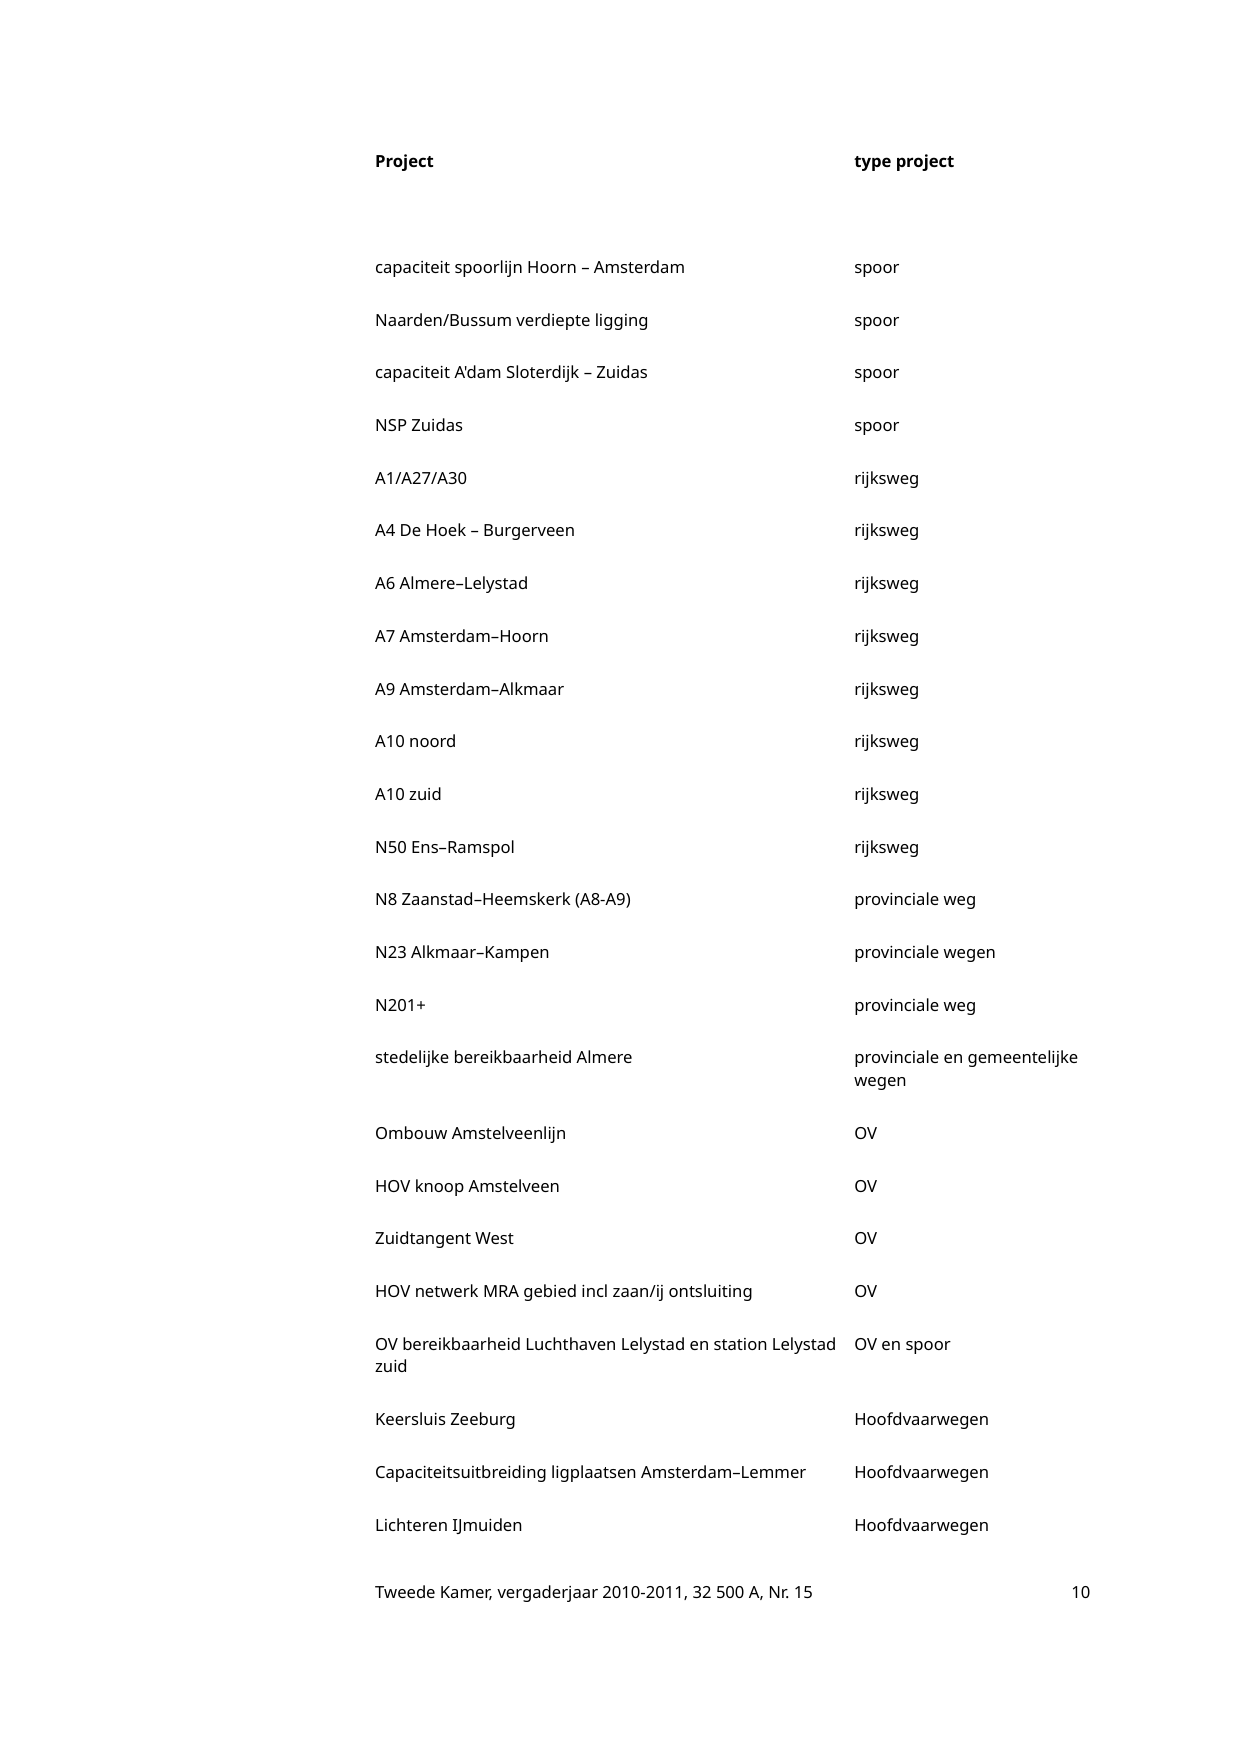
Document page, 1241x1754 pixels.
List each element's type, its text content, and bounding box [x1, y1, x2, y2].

table_cell provinciale weg [854, 993, 1090, 1046]
table_cell A10 zuid [375, 783, 854, 835]
table_cell [854, 203, 1090, 255]
table_cell N50 Ens–Ramspol [375, 835, 854, 888]
table_cell OV [854, 1227, 1090, 1279]
table_cell stedelijke bereikbaarheid Almere [375, 1046, 854, 1121]
table_header Project [375, 150, 854, 203]
table_cell rijksweg [854, 677, 1090, 730]
table_cell A10 noord [375, 730, 854, 782]
table_cell A1/A27/A30 [375, 466, 854, 519]
table_cell OV [854, 1280, 1090, 1332]
table_cell N8 Zaanstad–Heemskerk (A8-A9) [375, 888, 854, 941]
table_header type project [854, 150, 1090, 203]
table_cell OV [854, 1174, 1090, 1227]
table_cell rijksweg [854, 835, 1090, 888]
table_cell A6 Almere–Lelystad [375, 572, 854, 624]
table_cell rijksweg [854, 624, 1090, 677]
table_cell HOV knoop Amstelveen [375, 1174, 854, 1227]
table_cell OV bereikbaarheid Luchthaven Lelystad en station Lelystad zuid [375, 1332, 854, 1408]
table_cell OV [854, 1121, 1090, 1174]
table_cell OV en spoor [854, 1332, 1090, 1408]
table_cell Ombouw Amstelveenlijn [375, 1121, 854, 1174]
table_cell HOV netwerk MRA gebied incl zaan/ij ontsluiting [375, 1280, 854, 1332]
table_cell provinciale wegen [854, 941, 1090, 993]
table_cell A9 Amsterdam–Alkmaar [375, 677, 854, 730]
table_cell Capaciteitsuitbreiding ligplaatsen Amsterdam–Lemmer [375, 1460, 854, 1513]
table_cell [375, 203, 854, 255]
table_cell spoor [854, 414, 1090, 466]
table_cell N23 Alkmaar–Kampen [375, 941, 854, 993]
table_cell spoor [854, 361, 1090, 413]
table_cell provinciale en gemeentelijke wegen [854, 1046, 1090, 1121]
table_cell rijksweg [854, 783, 1090, 835]
table_cell N201+ [375, 993, 854, 1046]
table_cell provinciale weg [854, 888, 1090, 941]
table_cell Lichteren IJmuiden [375, 1513, 854, 1566]
table_cell Keersluis Zeeburg [375, 1408, 854, 1460]
table_cell capaciteit spoorlijn Hoorn – Amsterdam [375, 255, 854, 308]
table_cell rijksweg [854, 730, 1090, 782]
table_cell spoor [854, 255, 1090, 308]
table_cell rijksweg [854, 519, 1090, 572]
table_cell capaciteit A'dam Sloterdijk – Zuidas [375, 361, 854, 413]
table_cell A7 Amsterdam–Hoorn [375, 624, 854, 677]
table_cell Naarden/Bussum verdiepte ligging [375, 308, 854, 361]
table_cell Hoofdvaarwegen [854, 1460, 1090, 1513]
table_cell rijksweg [854, 466, 1090, 519]
table_cell spoor [854, 308, 1090, 361]
table_cell A4 De Hoek – Burgerveen [375, 519, 854, 572]
table_cell rijksweg [854, 572, 1090, 624]
table_cell Hoofdvaarwegen [854, 1408, 1090, 1460]
table_cell Hoofdvaarwegen [854, 1513, 1090, 1566]
table_cell Zuidtangent West [375, 1227, 854, 1279]
table_cell NSP Zuidas [375, 414, 854, 466]
